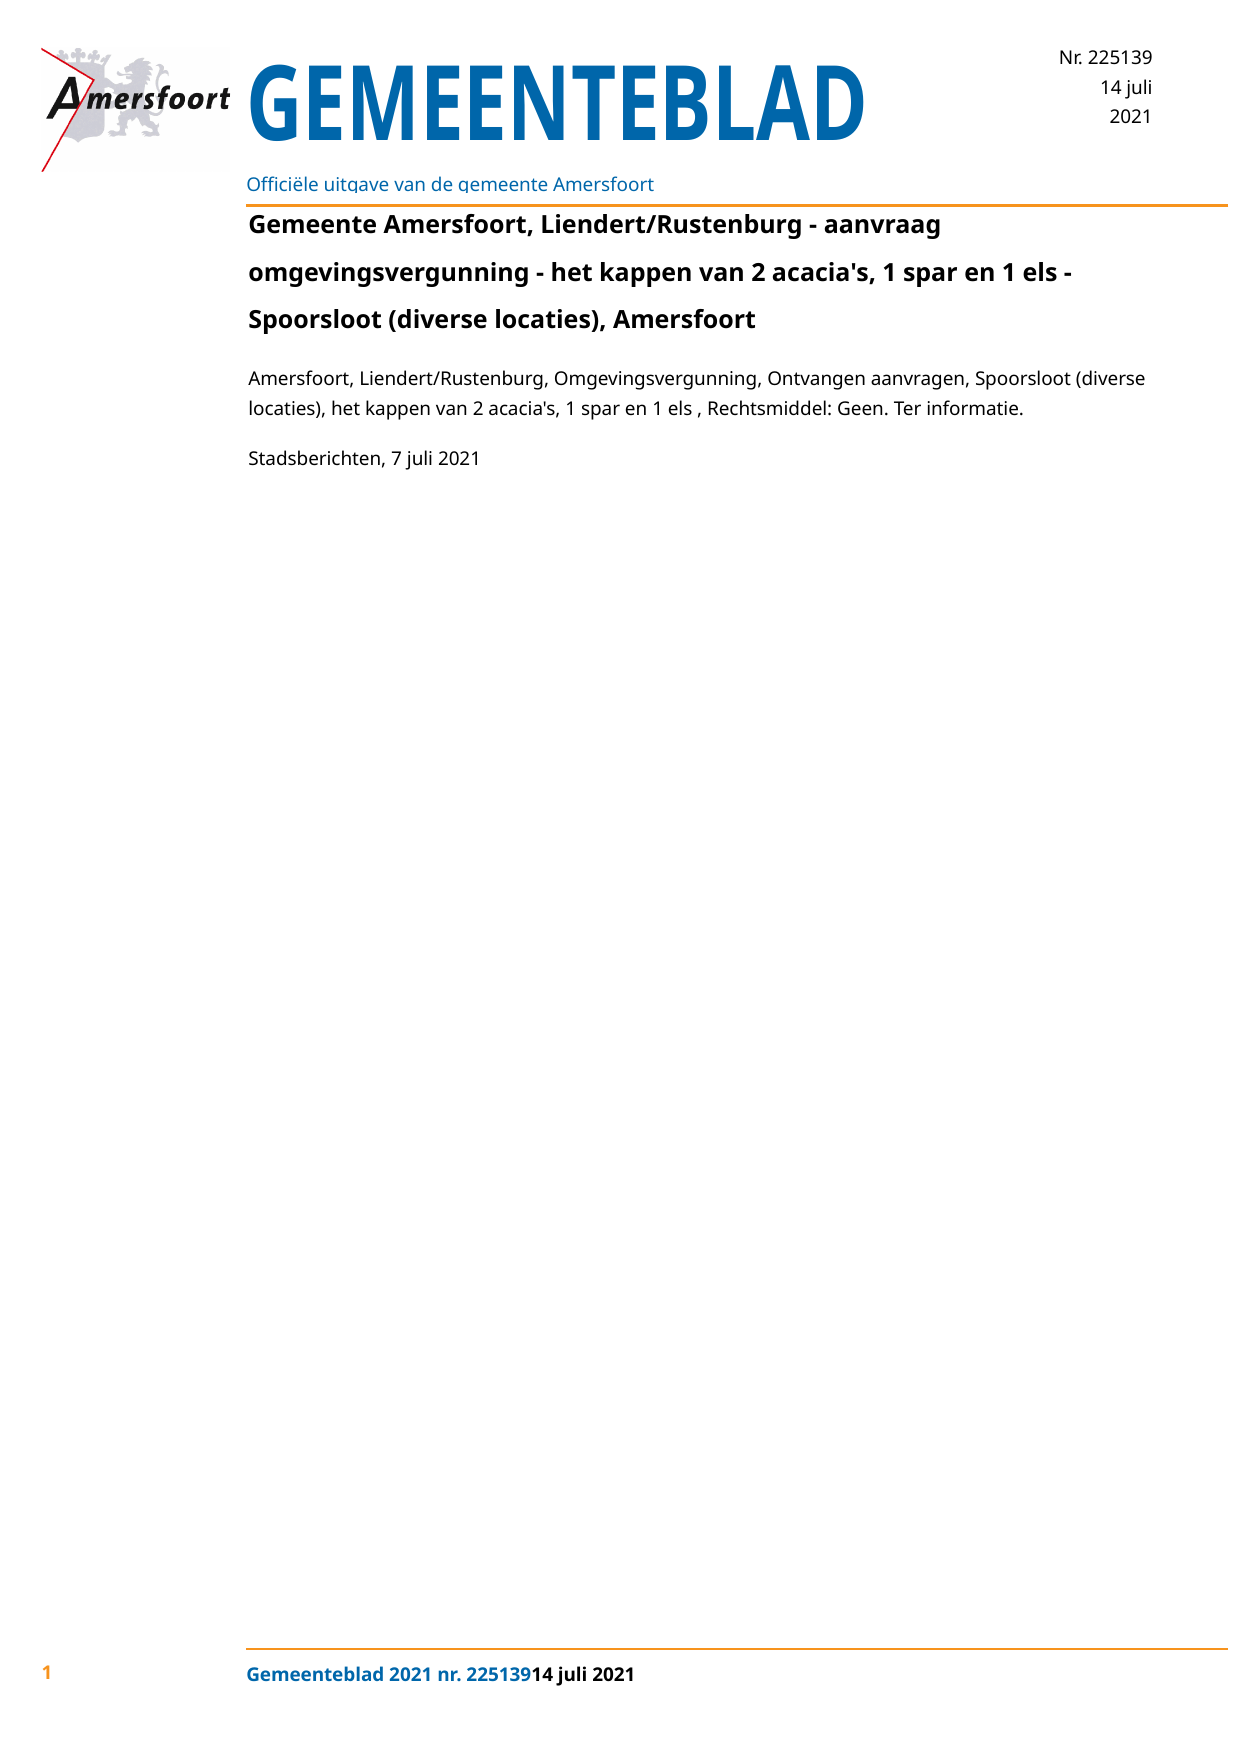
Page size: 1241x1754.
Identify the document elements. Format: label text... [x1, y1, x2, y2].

text Amersfoort, Liendert/Rustenburg, Omgevingsvergunning, Ontvangen aanvragen, Spoorsloot (diverse locaties), het kappen van 2 acacia's, 1 spar en 1 els , Rechtsmiddel: Geen. Ter informatie. [248, 366, 1152, 421]
text Gemeente Amersfoort, Liendert/Rustenburg - aanvraag omgevingsvergunning - het kappen van 2 acacia's, 1 spar en 1 els - Spoorsloot (diverse locaties), Amersfoort [248, 207, 1152, 336]
picture [41, 47, 231, 172]
text Stadsberichten, 7 juli 2021 [248, 446, 1152, 471]
